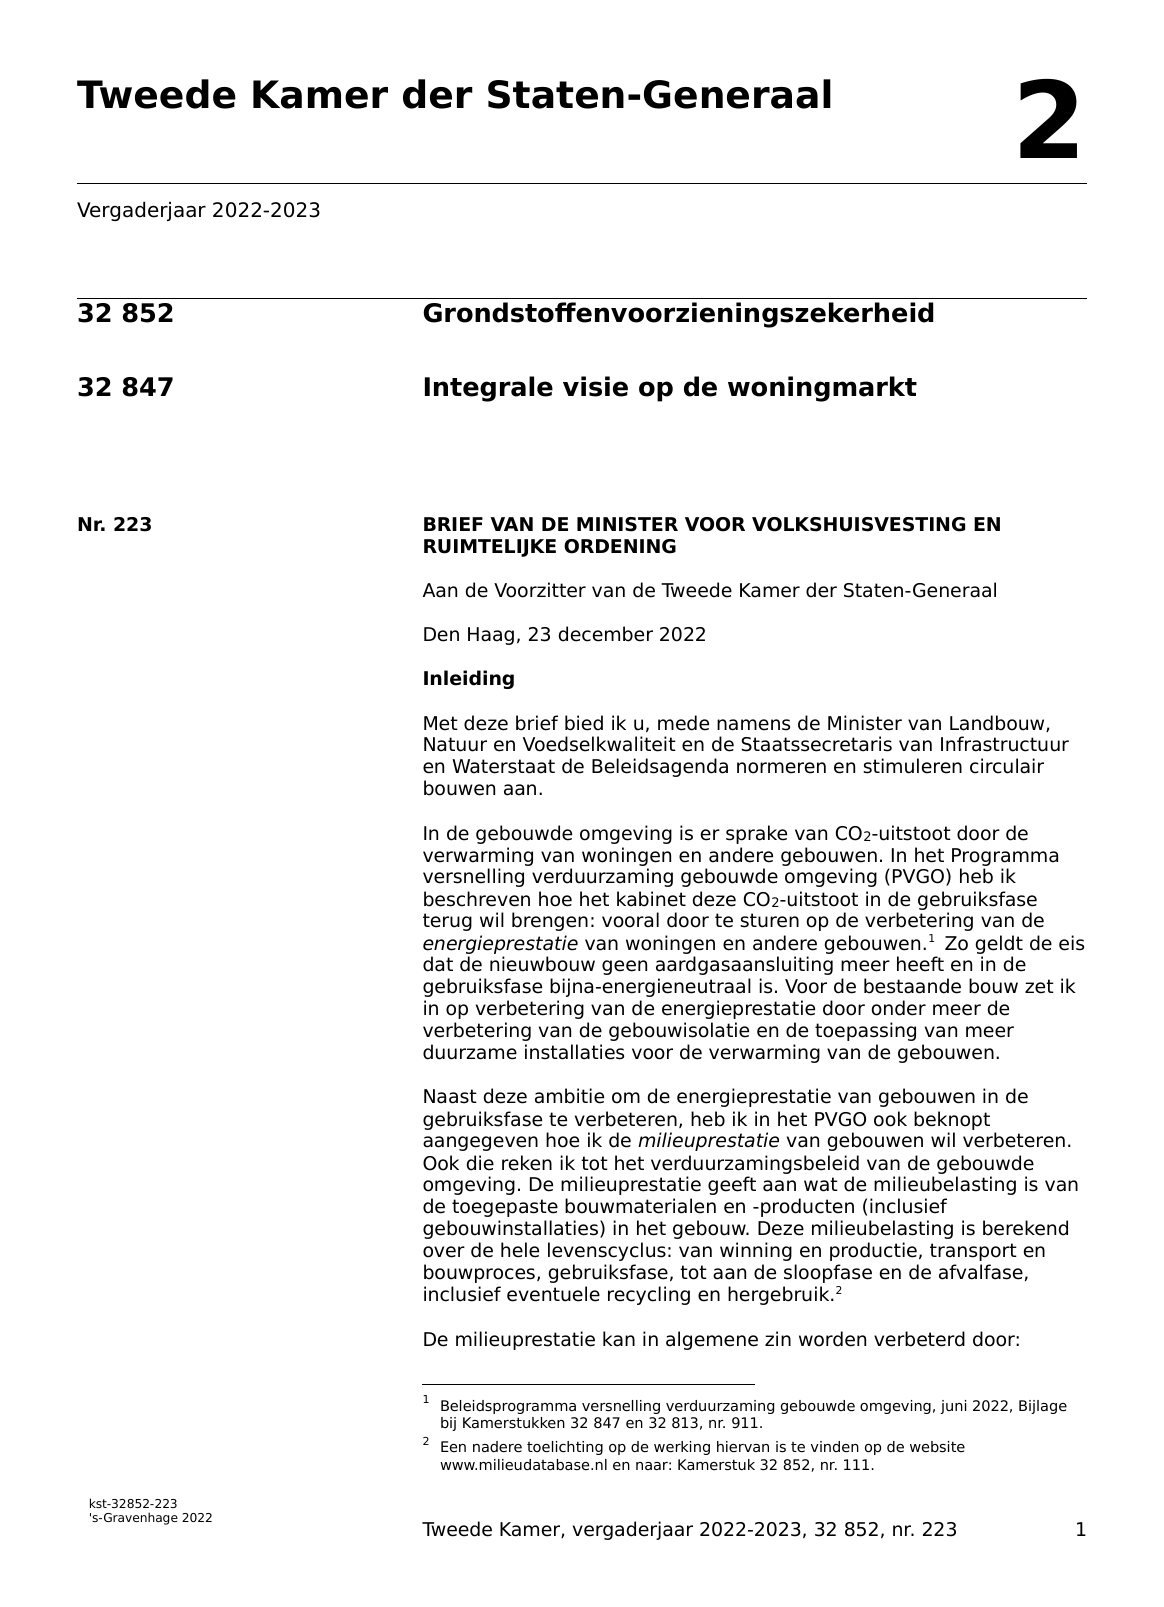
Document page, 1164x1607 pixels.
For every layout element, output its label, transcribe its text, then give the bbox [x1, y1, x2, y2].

text Den Haag, 23 december 2022 [422, 624, 1087, 646]
text Een nadere toelichting op de werking hiervan is te vinden op de website www.milieudatabase.nl en naar: Kamerstuk 32 852, nr. 111. [422, 1435, 1087, 1474]
subtitle Inleiding [422, 668, 1087, 690]
text De milieuprestatie kan in algemene zin worden verbeterd door: [422, 1328, 1087, 1350]
subtitle 32 847 Integrale visie op de woningmarkt [77, 373, 1087, 403]
text Met deze brief bied ik u, mede namens de Minister van Landbouw, Natuur en Voedselkwaliteit en de Staatssecretaris van Infrastructuur en Waterstaat de Beleidsagenda normeren en stimuleren circulair bouwen aan. [422, 712, 1087, 800]
text Aan de Voorzitter van de Tweede Kamer der Staten-Generaal [422, 580, 1087, 602]
table_cell Vergaderjaar 2022-2023 [77, 184, 1087, 298]
text kst-32852-223 [88, 1497, 323, 1511]
subtitle Nr. 223 BRIEF VAN DE MINISTER VOOR VOLKSHUISVESTING EN RUIMTELIJKE ORDENING [77, 514, 1087, 558]
table_header Tweede Kamer der Staten-Generaal [77, 59, 886, 183]
subtitle 32 852 Grondstoffenvoorzieningszekerheid [77, 299, 1087, 329]
text In de gebouwde omgeving is er sprake van CO2-uitstoot door de verwarming van woningen en andere gebouwen. In het Programma versnelling verduurzaming gebouwde omgeving (PVGO) heb ik beschreven hoe het kabinet deze CO2-uitstoot in de gebruiksfase terug wil brengen: vooral door te sturen op de verbetering van de energieprestatie van woningen en andere gebouwen. Zo geldt de eis dat de nieuwbouw geen aardgasaansluiting meer heeft en in de gebruiksfase bijna-energieneutraal is. Voor de bestaande bouw zet ik in op verbetering van de energieprestatie door onder meer de verbetering van de gebouwisolatie en de toepassing van meer duurzame installaties voor de verwarming van de gebouwen. [422, 822, 1087, 1064]
text Naast deze ambitie om de energieprestatie van gebouwen in de gebruiksfase te verbeteren, heb ik in het PVGO ook beknopt aangegeven hoe ik de milieuprestatie van gebouwen wil verbeteren. Ook die reken ik tot het verduurzamingsbeleid van de gebouwde omgeving. De milieuprestatie geeft aan wat de milieubelasting is van de toegepaste bouwmaterialen en -producten (inclusief gebouwinstallaties) in het gebouw. Deze milieubelasting is berekend over de hele levenscyclus: van winning en productie, transport en bouwproces, gebruiksfase, tot aan de sloopfase en de afvalfase, inclusief eventuele recycling en hergebruik. [422, 1086, 1087, 1306]
text 's-Gravenhage 2022 [88, 1511, 323, 1525]
table_header 2 [886, 59, 1087, 183]
text Beleidsprogramma versnelling verduurzaming gebouwde omgeving, juni 2022, Bijlage bij Kamerstukken 32 847 en 32 813, nr. 911. [422, 1393, 1087, 1432]
